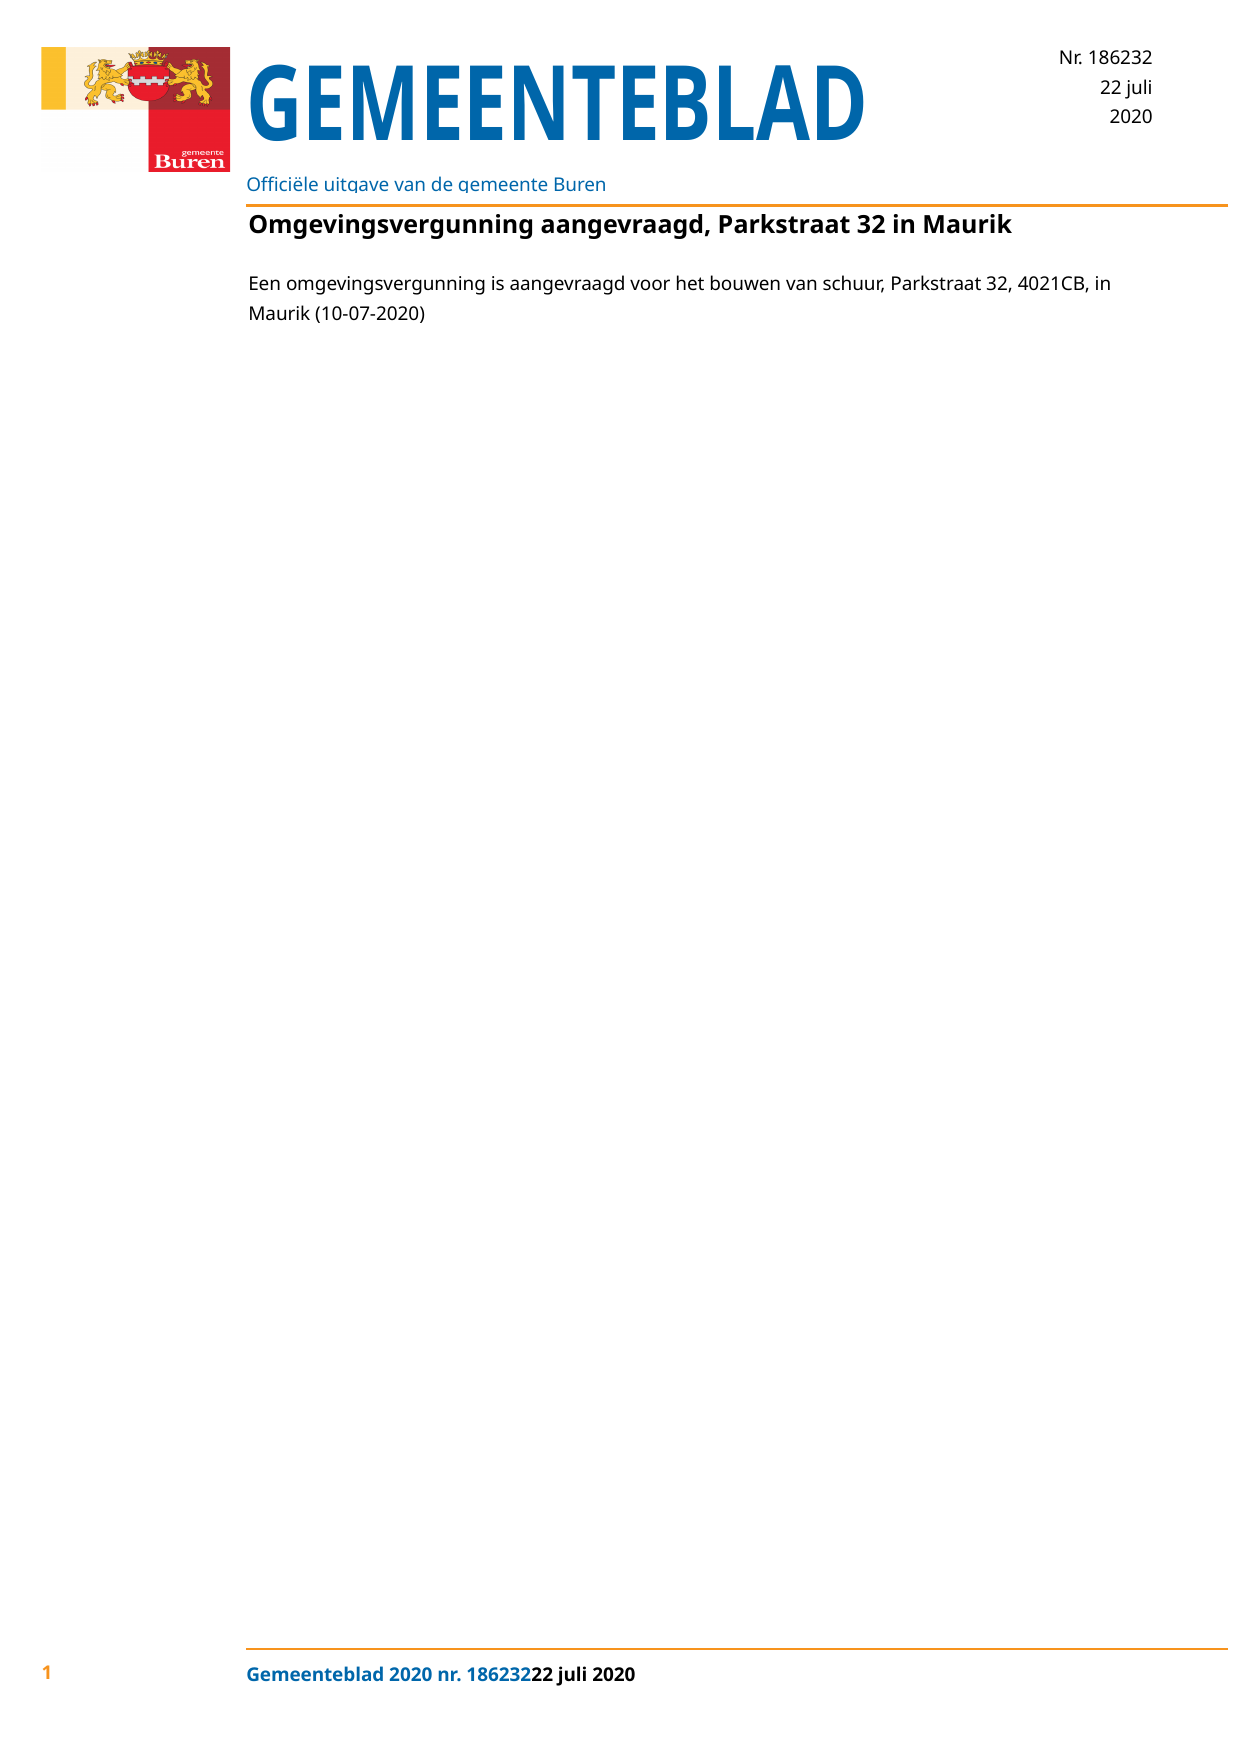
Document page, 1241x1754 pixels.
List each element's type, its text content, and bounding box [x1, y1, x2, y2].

text Omgevingsvergunning aangevraagd, Parkstraat 32 in Maurik [248, 207, 1152, 241]
picture [41, 47, 231, 172]
text Een omgevingsvergunning is aangevraagd voor het bouwen van schuur, Parkstraat 32, 4021CB, in Maurik (10-07-2020) [248, 270, 1152, 326]
